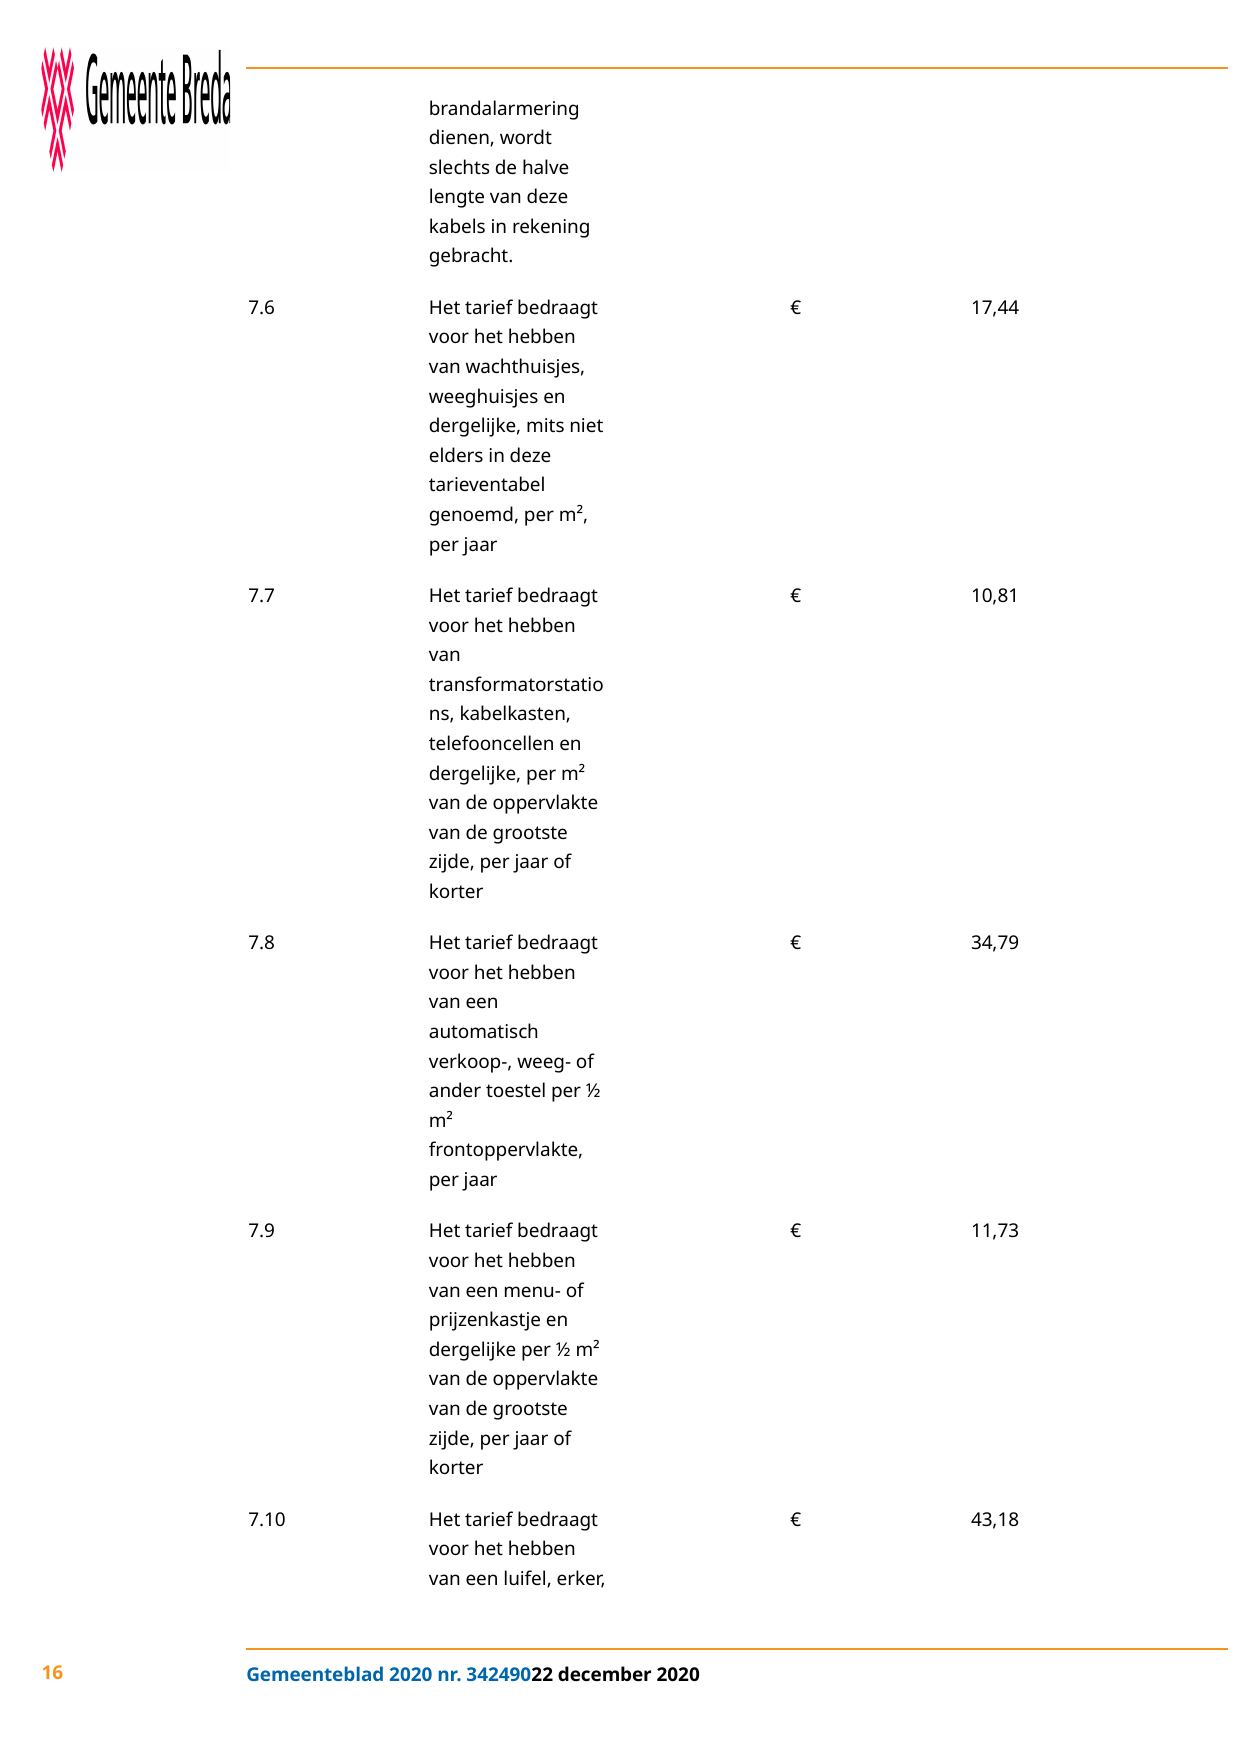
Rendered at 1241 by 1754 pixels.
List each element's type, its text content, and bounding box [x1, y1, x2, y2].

table_cell [248, 1480, 429, 1506]
table_cell 7.8 [248, 930, 429, 1192]
table_cell Het tarief bedraagt voor het hebben van een luifel, erker, [429, 1506, 609, 1591]
table_cell 10,81 [971, 582, 1152, 904]
table_cell [790, 904, 971, 929]
table_cell [609, 904, 790, 929]
table_cell [971, 904, 1152, 929]
table_cell Het tarief bedraagt voor het hebben van een menu- of prijzenkastje en dergelijke per ½ m² van de oppervlakte van de grootste zijde, per jaar of korter [429, 1218, 609, 1480]
table_cell [609, 294, 790, 557]
table_cell € [790, 1506, 971, 1591]
table_cell 7.6 [248, 294, 429, 557]
table_cell [609, 1192, 790, 1218]
table_cell Het tarief bedraagt voor het hebben van transformatorstations, kabelkasten, telefooncellen en dergelijke, per m² van de oppervlakte van de grootste zijde, per jaar of korter [429, 582, 609, 904]
table_cell [429, 1480, 609, 1506]
table_cell [971, 269, 1152, 294]
table_cell [429, 557, 609, 582]
table_cell [609, 1218, 790, 1480]
table_cell 7.9 [248, 1218, 429, 1480]
table_cell [248, 557, 429, 582]
table_cell [248, 269, 429, 294]
table_cell [429, 1192, 609, 1218]
table_cell [790, 95, 971, 268]
table_cell 7.10 [248, 1506, 429, 1591]
table_cell [971, 1480, 1152, 1506]
table_cell [609, 95, 790, 268]
table_cell [609, 269, 790, 294]
table_cell 7.7 [248, 582, 429, 904]
table_cell [609, 1480, 790, 1506]
table_cell [790, 1480, 971, 1506]
table_cell [790, 1192, 971, 1218]
table_cell [248, 1192, 429, 1218]
table_cell [790, 269, 971, 294]
picture [41, 47, 231, 172]
table_cell [429, 904, 609, 929]
table_cell Het tarief bedraagt voor het hebben van een automatisch verkoop-, weeg- of ander toestel per ½ m² frontoppervlakte, per jaar [429, 930, 609, 1192]
table_cell € [790, 930, 971, 1192]
table_cell [971, 557, 1152, 582]
table_cell € [790, 1218, 971, 1480]
table_cell [609, 557, 790, 582]
table_cell [248, 904, 429, 929]
table_cell 17,44 [971, 294, 1152, 557]
table_cell brandalarmering dienen, wordt slechts de halve lengte van deze kabels in rekening gebracht. [429, 95, 609, 268]
table_cell 11,73 [971, 1218, 1152, 1480]
table_cell Het tarief bedraagt voor het hebben van wachthuisjes, weeghuisjes en dergelijke, mits niet elders in deze tarieventabel genoemd, per m², per jaar [429, 294, 609, 557]
table_cell [248, 95, 429, 268]
table_cell € [790, 294, 971, 557]
table_cell [429, 269, 609, 294]
table_cell [609, 1506, 790, 1591]
table_cell 34,79 [971, 930, 1152, 1192]
table_cell [971, 95, 1152, 268]
table_cell [971, 1192, 1152, 1218]
table_cell [609, 582, 790, 904]
table_cell € [790, 582, 971, 904]
table_cell 43,18 [971, 1506, 1152, 1591]
table_cell [609, 930, 790, 1192]
table_cell [790, 557, 971, 582]
